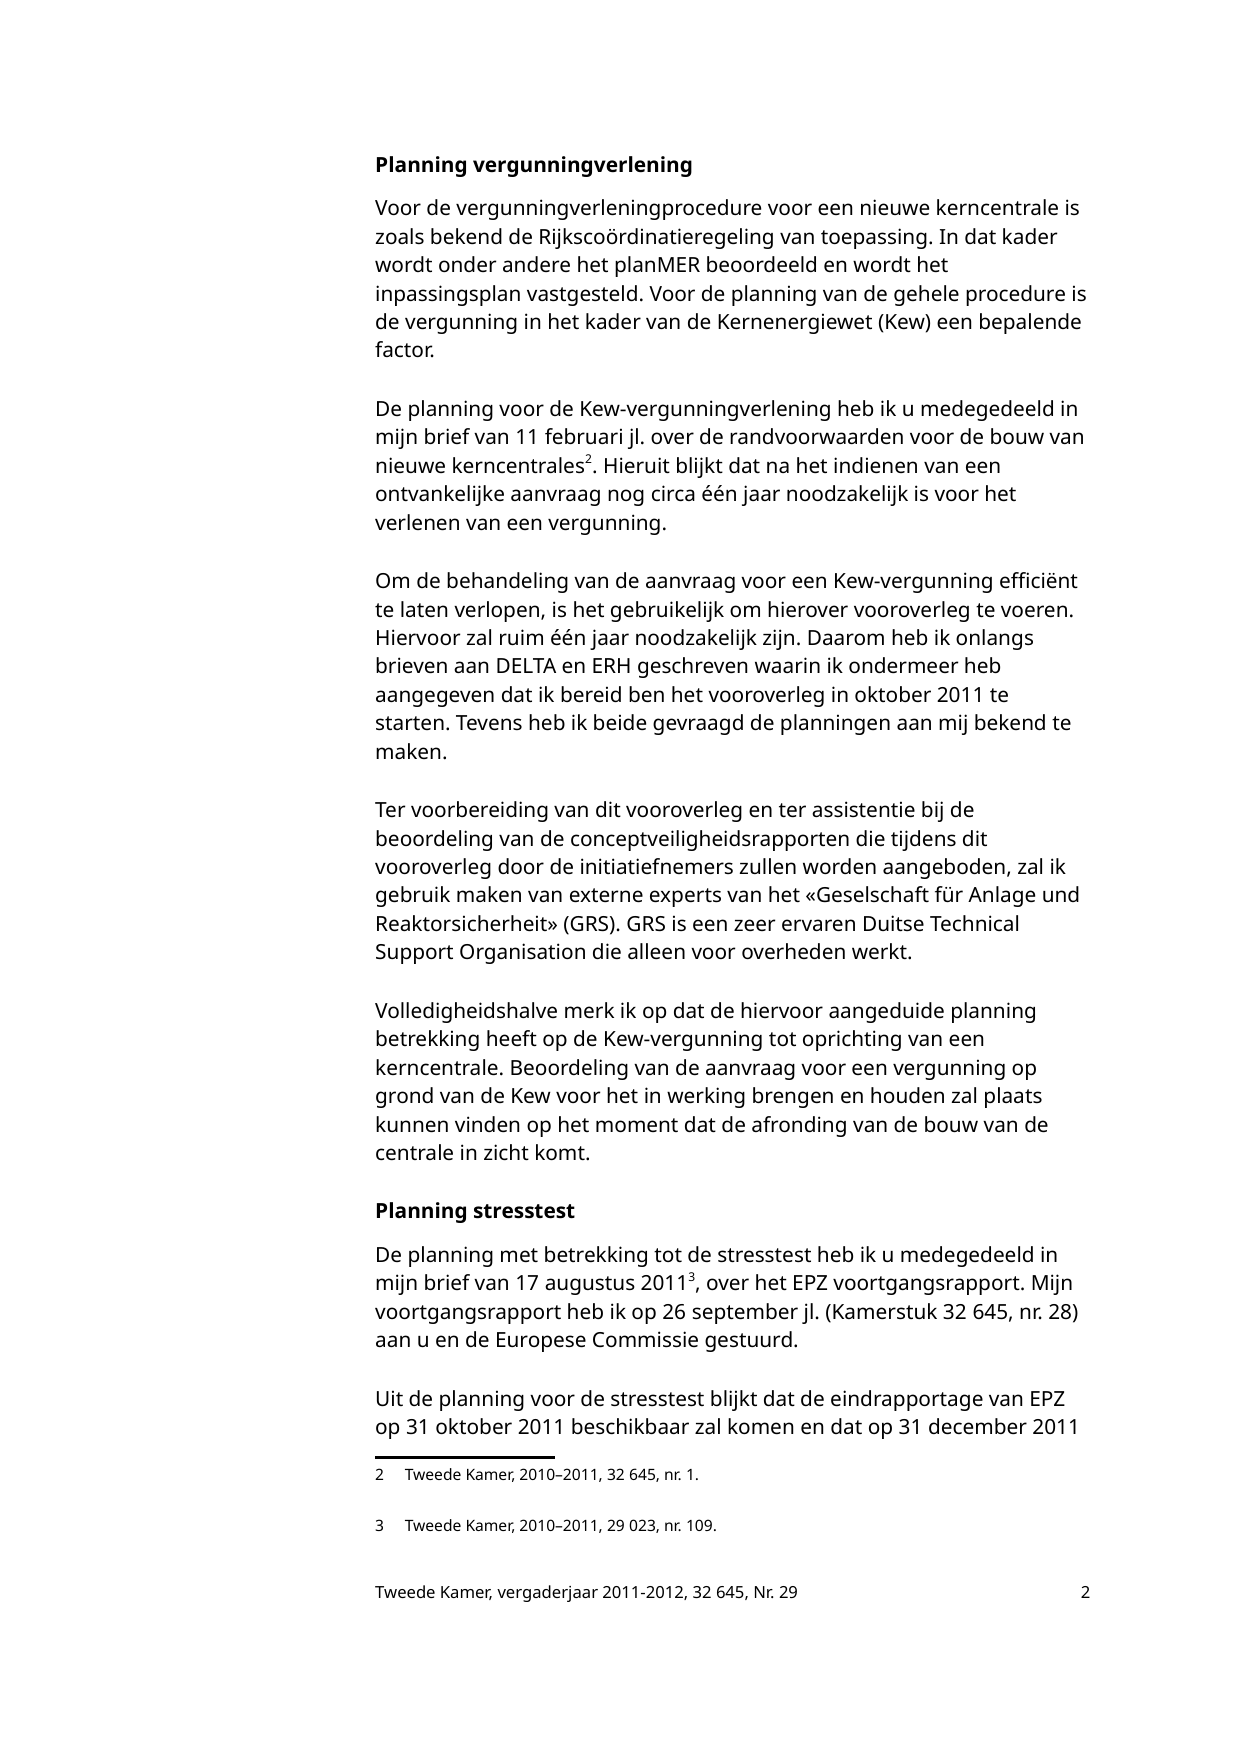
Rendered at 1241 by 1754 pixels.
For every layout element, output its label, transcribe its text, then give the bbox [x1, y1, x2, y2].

text Om de behandeling van de aanvraag voor een Kew-vergunning efficiënt te laten verlopen, is het gebruikelijk om hierover vooroverleg te voeren. Hiervoor zal ruim één jaar noodzakelijk zijn. Daarom heb ik onlangs brieven aan DELTA en ERH geschreven waarin ik ondermeer heb aangegeven dat ik bereid ben het vooroverleg in oktober 2011 te starten. Tevens heb ik beide gevraagd de planningen aan mij bekend te maken. [375, 566, 1090, 765]
text Tweede Kamer, 2010–2011, 29 023, nr. 109. [375, 1508, 1090, 1536]
text Tweede Kamer, 2010–2011, 32 645, nr. 1. [375, 1449, 1090, 1478]
text Ter voorbereiding van dit vooroverleg en ter assistentie bij de beoordeling van de conceptveiligheidsrapporten die tijdens dit vooroverleg door de initiatiefnemers zullen worden aangeboden, zal ik gebruik maken van externe experts van het «Geselschaft für Anlage und Reaktorsicherheit» (GRS). GRS is een zeer ervaren Duitse Technical Support Organisation die alleen voor overheden werkt. [375, 795, 1090, 966]
text Uit de planning voor de stresstest blijkt dat de eindrapportage van EPZ op 31 oktober 2011 beschikbaar zal komen en dat op 31 december 2011 [375, 1384, 1090, 1441]
text De planning met betrekking tot de stresstest heb ik u medegedeeld in mijn brief van 17 augustus 2011, over het EPZ voortgangsrapport. Mijn voortgangsrapport heb ik op 26 september jl. (Kamerstuk 32 645, nr. 28) aan u en de Europese Commissie gestuurd. [375, 1240, 1090, 1354]
text Volledigheidshalve merk ik op dat de hiervoor aangeduide planning betrekking heeft op de Kew-vergunning tot oprichting van een kerncentrale. Beoordeling van de aanvraag voor een vergunning op grond van de Kew voor het in werking brengen en houden zal plaats kunnen vinden op het moment dat de afronding van de bouw van de centrale in zicht komt. [375, 996, 1090, 1167]
text Voor de vergunningverleningprocedure voor een nieuwe kerncentrale is zoals bekend de Rijkscoördinatieregeling van toepassing. In dat kader wordt onder andere het planMER beoordeeld en wordt het inpassingsplan vastgesteld. Voor de planning van de gehele procedure is de vergunning in het kader van de Kernenergiewet (Kew) een bepalende factor. [375, 193, 1090, 364]
text Planning vergunningverlening [375, 150, 1090, 178]
text De planning voor de Kew-vergunningverlening heb ik u medegedeeld in mijn brief van 11 februari jl. over de randvoorwaarden voor de bouw van nieuwe kerncentrales. Hieruit blijkt dat na het indienen van een ontvankelijke aanvraag nog circa één jaar noodzakelijk is voor het verlenen van een vergunning. [375, 394, 1090, 536]
text Planning stresstest [375, 1197, 1090, 1225]
